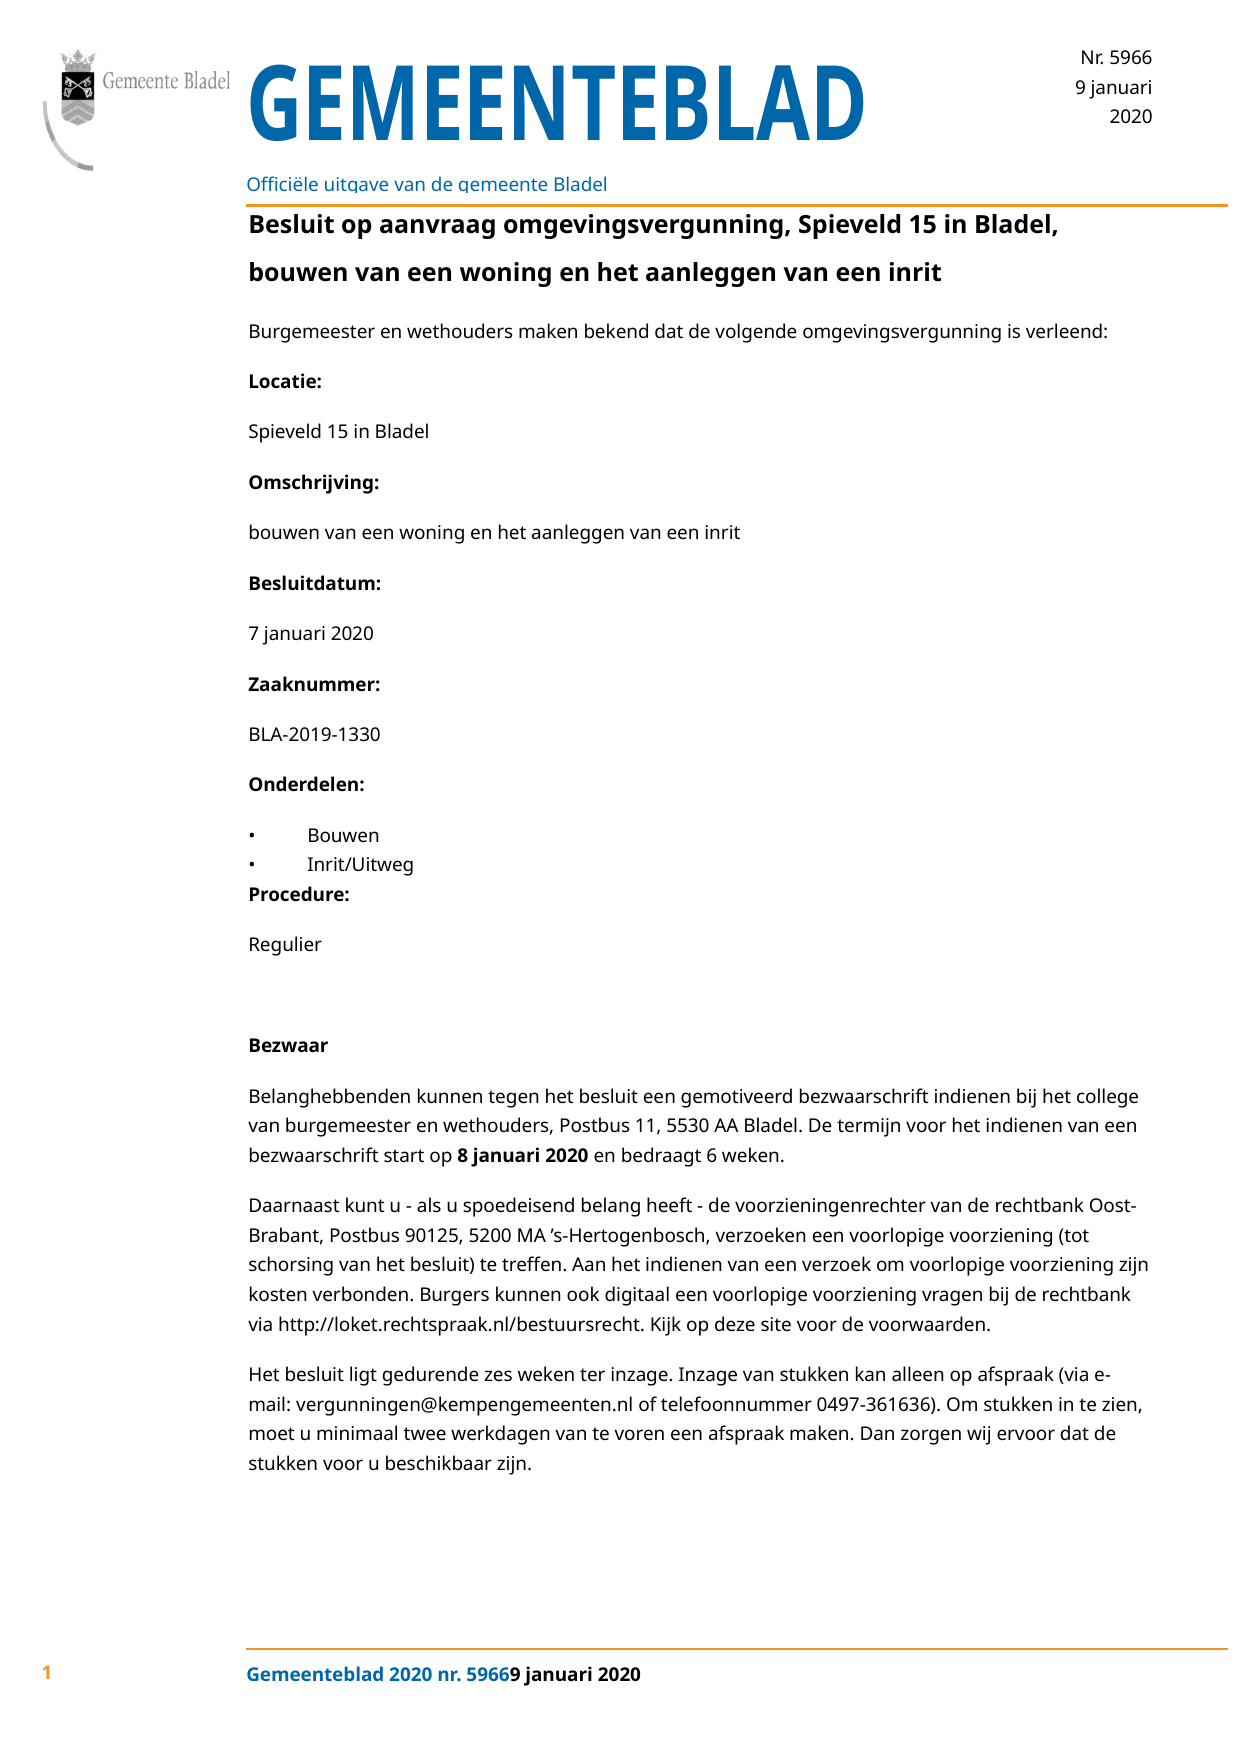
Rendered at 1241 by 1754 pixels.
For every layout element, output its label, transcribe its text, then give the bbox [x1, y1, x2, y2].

text bouwen van een woning en het aanleggen van een inrit [248, 519, 1152, 545]
list Inrit/Uitweg [248, 852, 1152, 877]
text Het besluit ligt gedurende zes weken ter inzage. Inzage van stukken kan alleen op afspraak (via e-mail: vergunningen@kempengemeenten.nl of telefoonnummer 0497-361636). Om stukken in te zien, moet u minimaal twee werkdagen van te voren een afspraak maken. Dan zorgen wij ervoor dat de stukken voor u beschikbaar zijn. [248, 1361, 1152, 1476]
text Daarnaast kunt u - als u spoedeisend belang heeft - de voorzieningenrechter van de rechtbank Oost-Brabant, Postbus 90125, 5200 MA ’s-Hertogenbosch, verzoeken een voorlopige voorziening (tot schorsing van het besluit) te treffen. Aan het indienen van een verzoek om voorlopige voorziening zijn kosten verbonden. Burgers kunnen ook digitaal een voorlopige voorziening vragen bij de rechtbank via http://loket.rechtspraak.nl/bestuursrecht. Kijk op deze site voor de voorwaarden. [248, 1192, 1152, 1337]
list Bouwen [248, 822, 1152, 848]
text Spieveld 15 in Bladel [248, 419, 1152, 444]
text Besluit op aanvraag omgevingsvergunning, Spieveld 15 in Bladel, bouwen van een woning en het aanleggen van een inrit [248, 207, 1152, 288]
text Bezwaar [248, 1032, 1152, 1058]
text Onderdelen: [248, 772, 1152, 797]
text Burgemeester en wethouders maken bekend dat de volgende omgevingsvergunning is verleend: [248, 318, 1152, 344]
text Zaaknummer: [248, 671, 1152, 697]
text BLA-2019-1330 [248, 721, 1152, 747]
text Belanghebbenden kunnen tegen het besluit een gemotiveerd bezwaarschrift indienen bij het college van burgemeester en wethouders, Postbus 11, 5530 AA Bladel. De termijn voor het indienen van een bezwaarschrift start op 8 januari 2020 en bedraagt 6 weken. [248, 1083, 1152, 1168]
text Omschrijving: [248, 469, 1152, 495]
picture [41, 47, 231, 172]
text Procedure: [248, 881, 1152, 907]
text 7 januari 2020 [248, 620, 1152, 646]
text Besluitdatum: [248, 570, 1152, 596]
text Locatie: [248, 368, 1152, 394]
text Regulier [248, 932, 1152, 957]
